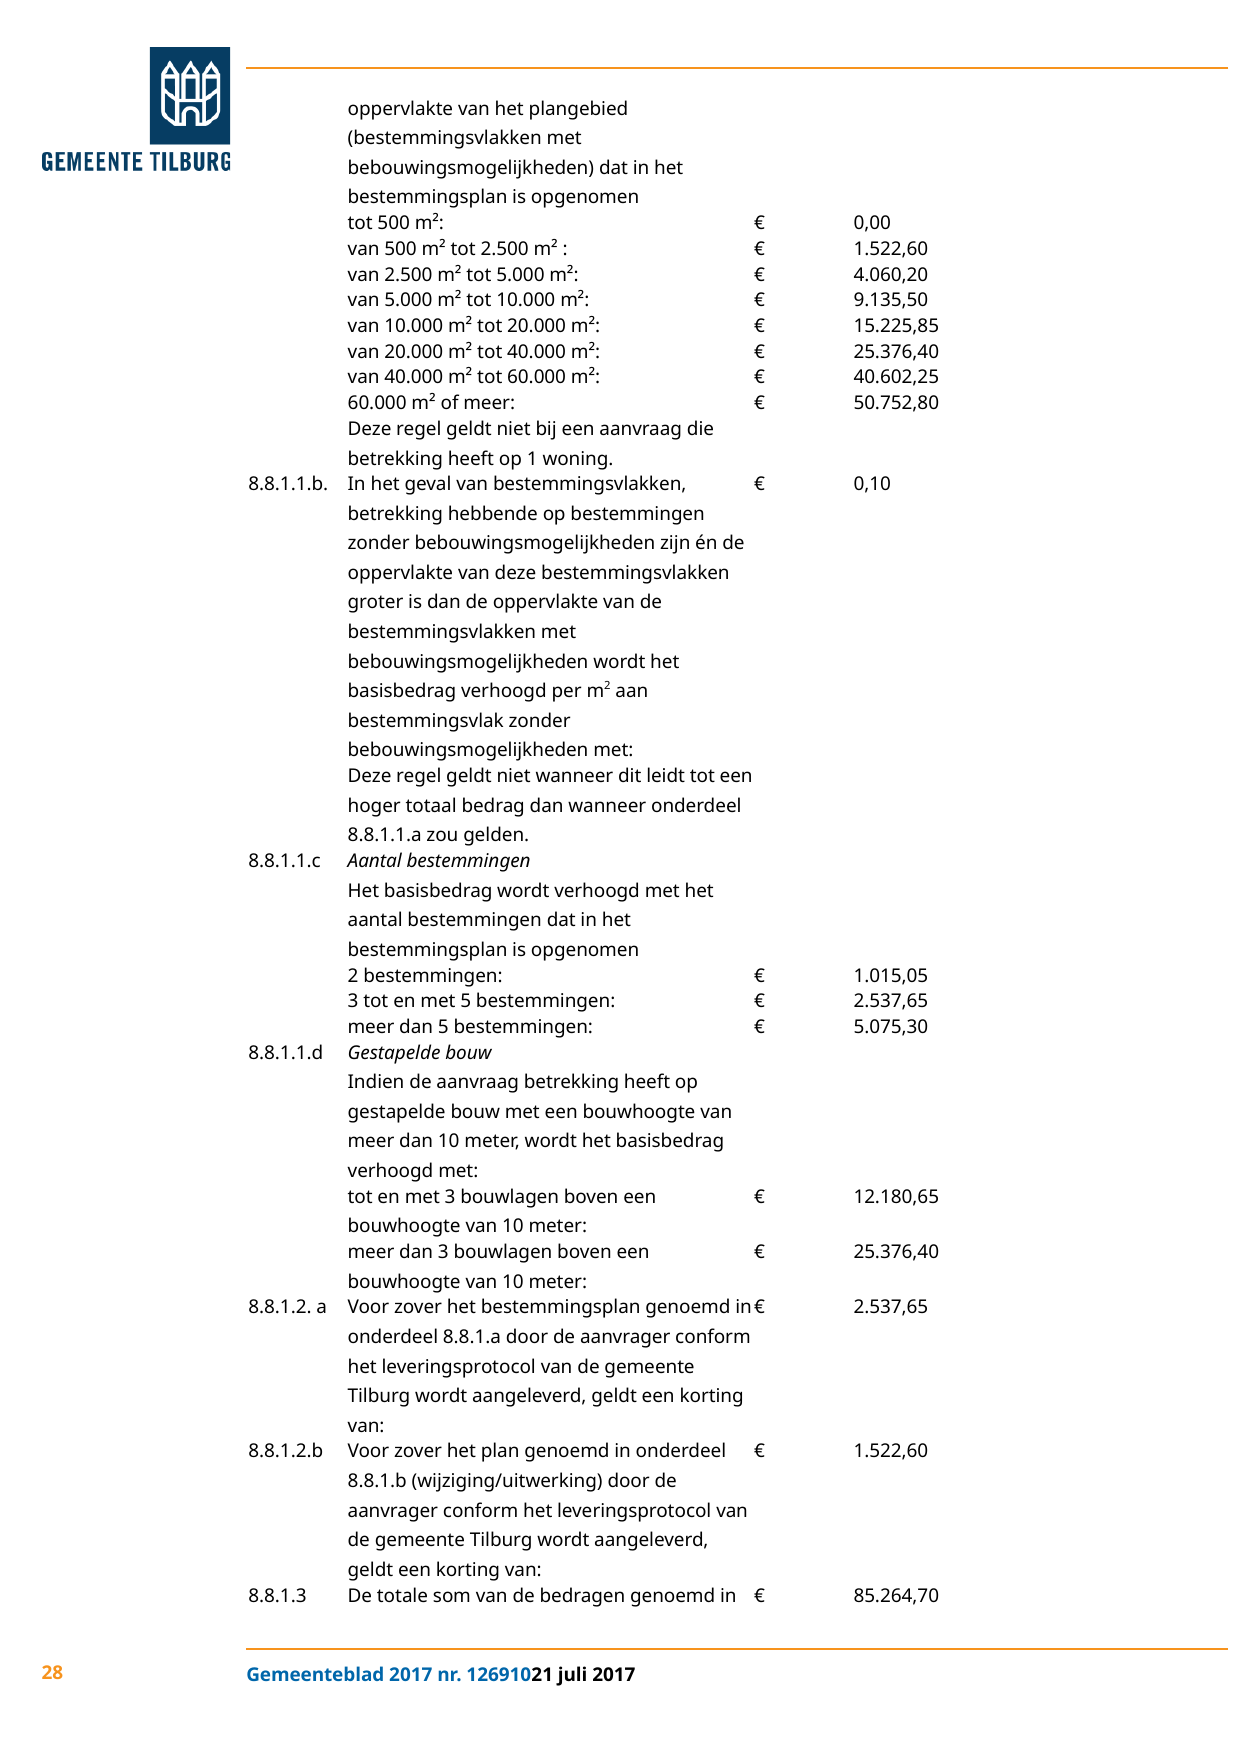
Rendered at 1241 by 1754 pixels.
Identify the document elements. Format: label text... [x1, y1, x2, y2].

table_cell van 5.000 m² tot 10.000 m²: [348, 286, 754, 312]
table_cell van 20.000 m² tot 40.000 m²: [348, 338, 754, 364]
table_cell [853, 763, 1052, 847]
table_cell 8.8.1.3 [248, 1582, 347, 1607]
table_cell € [754, 1183, 853, 1238]
table_cell € [754, 389, 853, 415]
table_cell € [754, 988, 853, 1013]
table_cell 5.075,30 [853, 1013, 1052, 1039]
table_cell Aantal bestemmingen Het basisbedrag wordt verhoogd met het aantal bestemmingen dat in het bestemmingsplan is opgenomen [348, 847, 754, 962]
table_cell [754, 1039, 853, 1183]
table_cell € [754, 962, 853, 987]
table_cell Deze regel geldt niet bij een aanvraag die betrekking heeft op 1 woning. [348, 415, 754, 470]
table_cell [853, 1039, 1052, 1183]
table_cell van 2.500 m² tot 5.000 m²: [348, 261, 754, 286]
table_cell € [754, 470, 853, 762]
table_cell van 40.000 m² tot 60.000 m²: [348, 364, 754, 389]
table_cell 8.8.1.1.c [248, 847, 347, 962]
table_cell 15.225,85 [853, 312, 1052, 338]
table_cell tot en met 3 bouwlagen boven een bouwhoogte van 10 meter: [348, 1183, 754, 1238]
table_cell € [754, 1294, 853, 1438]
table_cell 0,00 [853, 209, 1052, 235]
table_cell [248, 415, 347, 470]
table_cell 40.602,25 [853, 364, 1052, 389]
table_cell [248, 389, 347, 415]
table_cell [248, 364, 347, 389]
table_cell € [754, 286, 853, 312]
table_cell 2.537,65 [853, 988, 1052, 1013]
table_cell 1.522,60 [853, 235, 1052, 261]
table_cell [853, 415, 1052, 470]
table_cell [248, 1183, 347, 1238]
table_cell [248, 763, 347, 847]
table_cell Voor zover het bestemmingsplan genoemd in onderdeel 8.8.1.a door de aanvrager conform het leveringsprotocol van de gemeente Tilburg wordt aangeleverd, geldt een korting van: [348, 1294, 754, 1438]
table_cell € [754, 312, 853, 338]
table_cell [248, 962, 347, 987]
table_cell € [754, 338, 853, 364]
table_cell [754, 95, 853, 209]
picture [41, 47, 231, 172]
table_cell 8.8.1.2. a [248, 1294, 347, 1438]
table_cell [853, 95, 1052, 209]
table_cell Deze regel geldt niet wanneer dit leidt tot een hoger totaal bedrag dan wanneer onderdeel 8.8.1.1.a zou gelden. [348, 763, 754, 847]
table_cell 12.180,65 [853, 1183, 1052, 1238]
table_cell [248, 312, 347, 338]
table_cell van 500 m² tot 2.500 m² : [348, 235, 754, 261]
table_cell In het geval van bestemmingsvlakken, betrekking hebbende op bestemmingen zonder bebouwingsmogelijkheden zijn én de oppervlakte van deze bestemmingsvlakken groter is dan de oppervlakte van de bestemmingsvlakken met bebouwingsmogelijkheden wordt het basisbedrag verhoogd per m2 aan bestemmingsvlak zonder bebouwingsmogelijkheden met: [348, 470, 754, 762]
table_cell [248, 235, 347, 261]
table_cell [248, 261, 347, 286]
table_cell € [754, 261, 853, 286]
table_cell [248, 95, 347, 209]
table_cell 50.752,80 [853, 389, 1052, 415]
table_cell Gestapelde bouw Indien de aanvraag betrekking heeft op gestapelde bouw met een bouwhoogte van meer dan 10 meter, wordt het basisbedrag verhoogd met: [348, 1039, 754, 1183]
table_cell [754, 415, 853, 470]
table_cell € [754, 1013, 853, 1039]
table_cell € [754, 364, 853, 389]
table_cell 25.376,40 [853, 1238, 1052, 1294]
table_cell 85.264,70 [853, 1582, 1052, 1607]
table_cell De totale som van de bedragen genoemd in [348, 1582, 754, 1607]
table_cell [248, 209, 347, 235]
table_cell € [754, 1438, 853, 1582]
table_cell € [754, 235, 853, 261]
table_cell meer dan 5 bestemmingen: [348, 1013, 754, 1039]
table_cell 4.060,20 [853, 261, 1052, 286]
table_cell tot 500 m²: [348, 209, 754, 235]
table_cell 8.8.1.1.b. [248, 470, 347, 762]
table_cell € [754, 209, 853, 235]
table_cell van 10.000 m² tot 20.000 m²: [348, 312, 754, 338]
table_cell [248, 1013, 347, 1039]
table_cell [248, 286, 347, 312]
table_cell [248, 988, 347, 1013]
table_cell 9.135,50 [853, 286, 1052, 312]
table_cell meer dan 3 bouwlagen boven een bouwhoogte van 10 meter: [348, 1238, 754, 1294]
table_cell 8.8.1.2.b [248, 1438, 347, 1582]
table_cell 1.522,60 [853, 1438, 1052, 1582]
table_cell [248, 1238, 347, 1294]
table_cell 2 bestemmingen: [348, 962, 754, 987]
table_cell € [754, 1582, 853, 1607]
table_cell [853, 847, 1052, 962]
table_cell [754, 763, 853, 847]
table_cell 0,10 [853, 470, 1052, 762]
table_cell oppervlakte van het plangebied (bestemmingsvlakken met bebouwingsmogelijkheden) dat in het bestemmingsplan is opgenomen [348, 95, 754, 209]
table_cell 60.000 m² of meer: [348, 389, 754, 415]
table_cell 3 tot en met 5 bestemmingen: [348, 988, 754, 1013]
table_cell 2.537,65 [853, 1294, 1052, 1438]
table_cell 8.8.1.1.d [248, 1039, 347, 1183]
table_cell € [754, 1238, 853, 1294]
table_cell 25.376,40 [853, 338, 1052, 364]
table_cell [754, 847, 853, 962]
table_cell Voor zover het plan genoemd in onderdeel 8.8.1.b (wijziging/uitwerking) door de aanvrager conform het leveringsprotocol van de gemeente Tilburg wordt aangeleverd, geldt een korting van: [348, 1438, 754, 1582]
table_cell [248, 338, 347, 364]
table_cell 1.015,05 [853, 962, 1052, 987]
